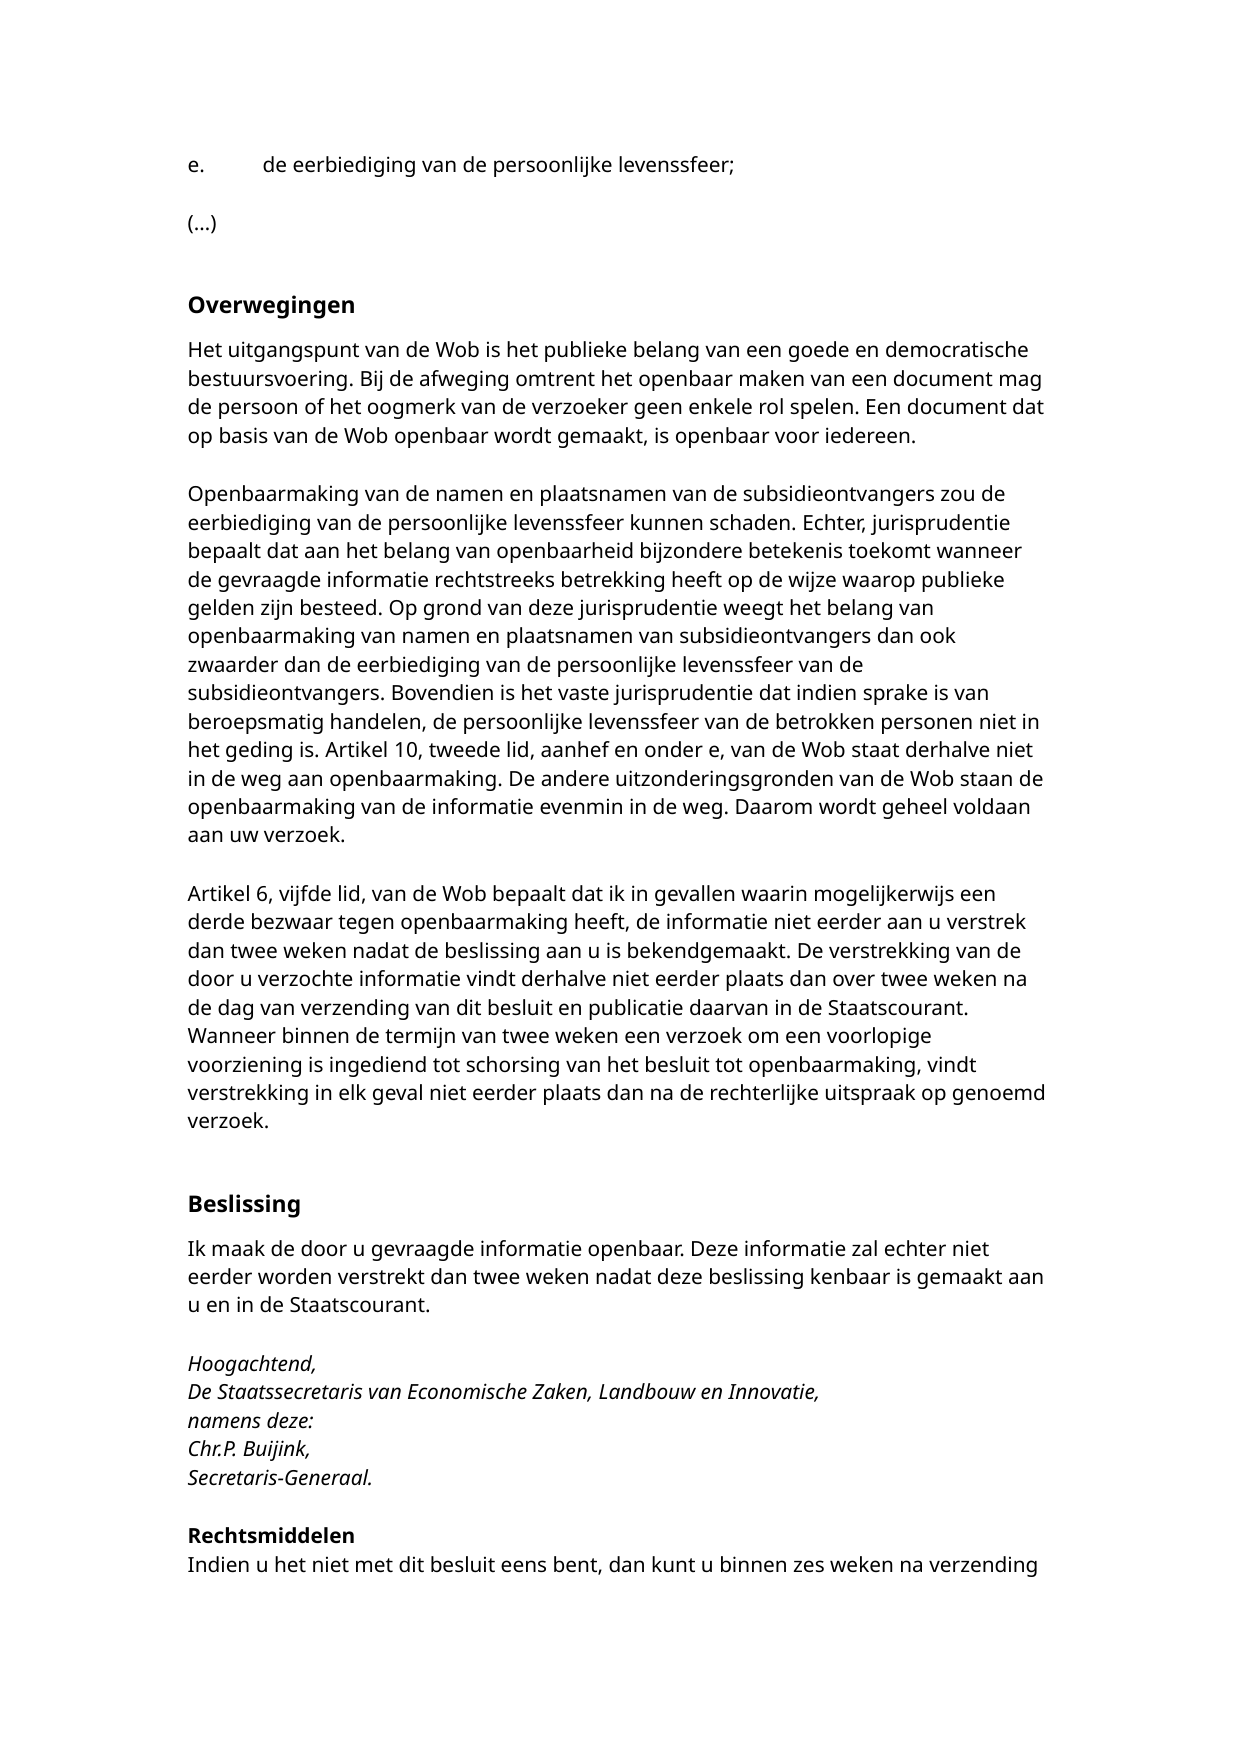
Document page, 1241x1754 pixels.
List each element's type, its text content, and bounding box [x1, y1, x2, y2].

text Hoogachtend, [187, 1349, 1053, 1377]
text De Staatssecretaris van Economische Zaken, Landbouw en Innovatie, [187, 1377, 1053, 1406]
text Openbaarmaking van de namen en plaatsnamen van de subsidieontvangers zou de eerbiediging van de persoonlijke levenssfeer kunnen schaden. Echter, jurisprudentie bepaalt dat aan het belang van openbaarheid bijzondere betekenis toekomt wanneer de gevraagde informatie rechtstreeks betrekking heeft op de wijze waarop publieke gelden zijn besteed. Op grond van deze jurisprudentie weegt het belang van openbaarmaking van namen en plaatsnamen van subsidieontvangers dan ook zwaarder dan de eerbiediging van de persoonlijke levenssfeer van de subsidieontvangers. Bovendien is het vaste jurisprudentie dat indien sprake is van beroepsmatig handelen, de persoonlijke levenssfeer van de betrokken personen niet in het geding is. Artikel 10, tweede lid, aanhef en onder e, van de Wob staat derhalve niet in de weg aan openbaarmaking. De andere uitzonderingsgronden van de Wob staan de openbaarmaking van de informatie evenmin in de weg. Daarom wordt geheel voldaan aan uw verzoek. [187, 479, 1053, 849]
text Chr.P. Buijink, [187, 1434, 1053, 1463]
text Wanneer binnen de termijn van twee weken een verzoek om een voorlopige voorziening is ingediend tot schorsing van het besluit tot openbaarmaking, vindt verstrekking in elk geval niet eerder plaats dan na de rechterlijke uitspraak op genoemd verzoek. [187, 1021, 1053, 1135]
list de eerbiediging van de persoonlijke levenssfeer; [187, 150, 1053, 178]
subtitle Beslissing [187, 1187, 1053, 1219]
text Rechtsmiddelen [187, 1521, 1053, 1550]
text Secretaris-Generaal. [187, 1463, 1053, 1491]
text namens deze: [187, 1406, 1053, 1434]
text Ik maak de door u gevraagde informatie openbaar. Deze informatie zal echter niet eerder worden verstrekt dan twee weken nadat deze beslissing kenbaar is gemaakt aan u en in de Staatscourant. [187, 1234, 1053, 1319]
text Het uitgangspunt van de Wob is het publieke belang van een goede en democratische bestuursvoering. Bij de afweging omtrent het openbaar maken van een document mag de persoon of het oogmerk van de verzoeker geen enkele rol spelen. Een document dat op basis van de Wob openbaar wordt gemaakt, is openbaar voor iedereen. [187, 336, 1053, 449]
text Artikel 6, vijfde lid, van de Wob bepaalt dat ik in gevallen waarin mogelijkerwijs een derde bezwaar tegen openbaarmaking heeft, de informatie niet eerder aan u verstrek dan twee weken nadat de beslissing aan u is bekendgemaakt. De verstrekking van de door u verzochte informatie vindt derhalve niet eerder plaats dan over twee weken na de dag van verzending van dit besluit en publicatie daarvan in de Staatscourant. [187, 879, 1053, 1021]
subtitle Overwegingen [187, 289, 1053, 321]
text (…) [187, 208, 1053, 237]
text Indien u het niet met dit besluit eens bent, dan kunt u binnen zes weken na verzending [187, 1550, 1053, 1578]
